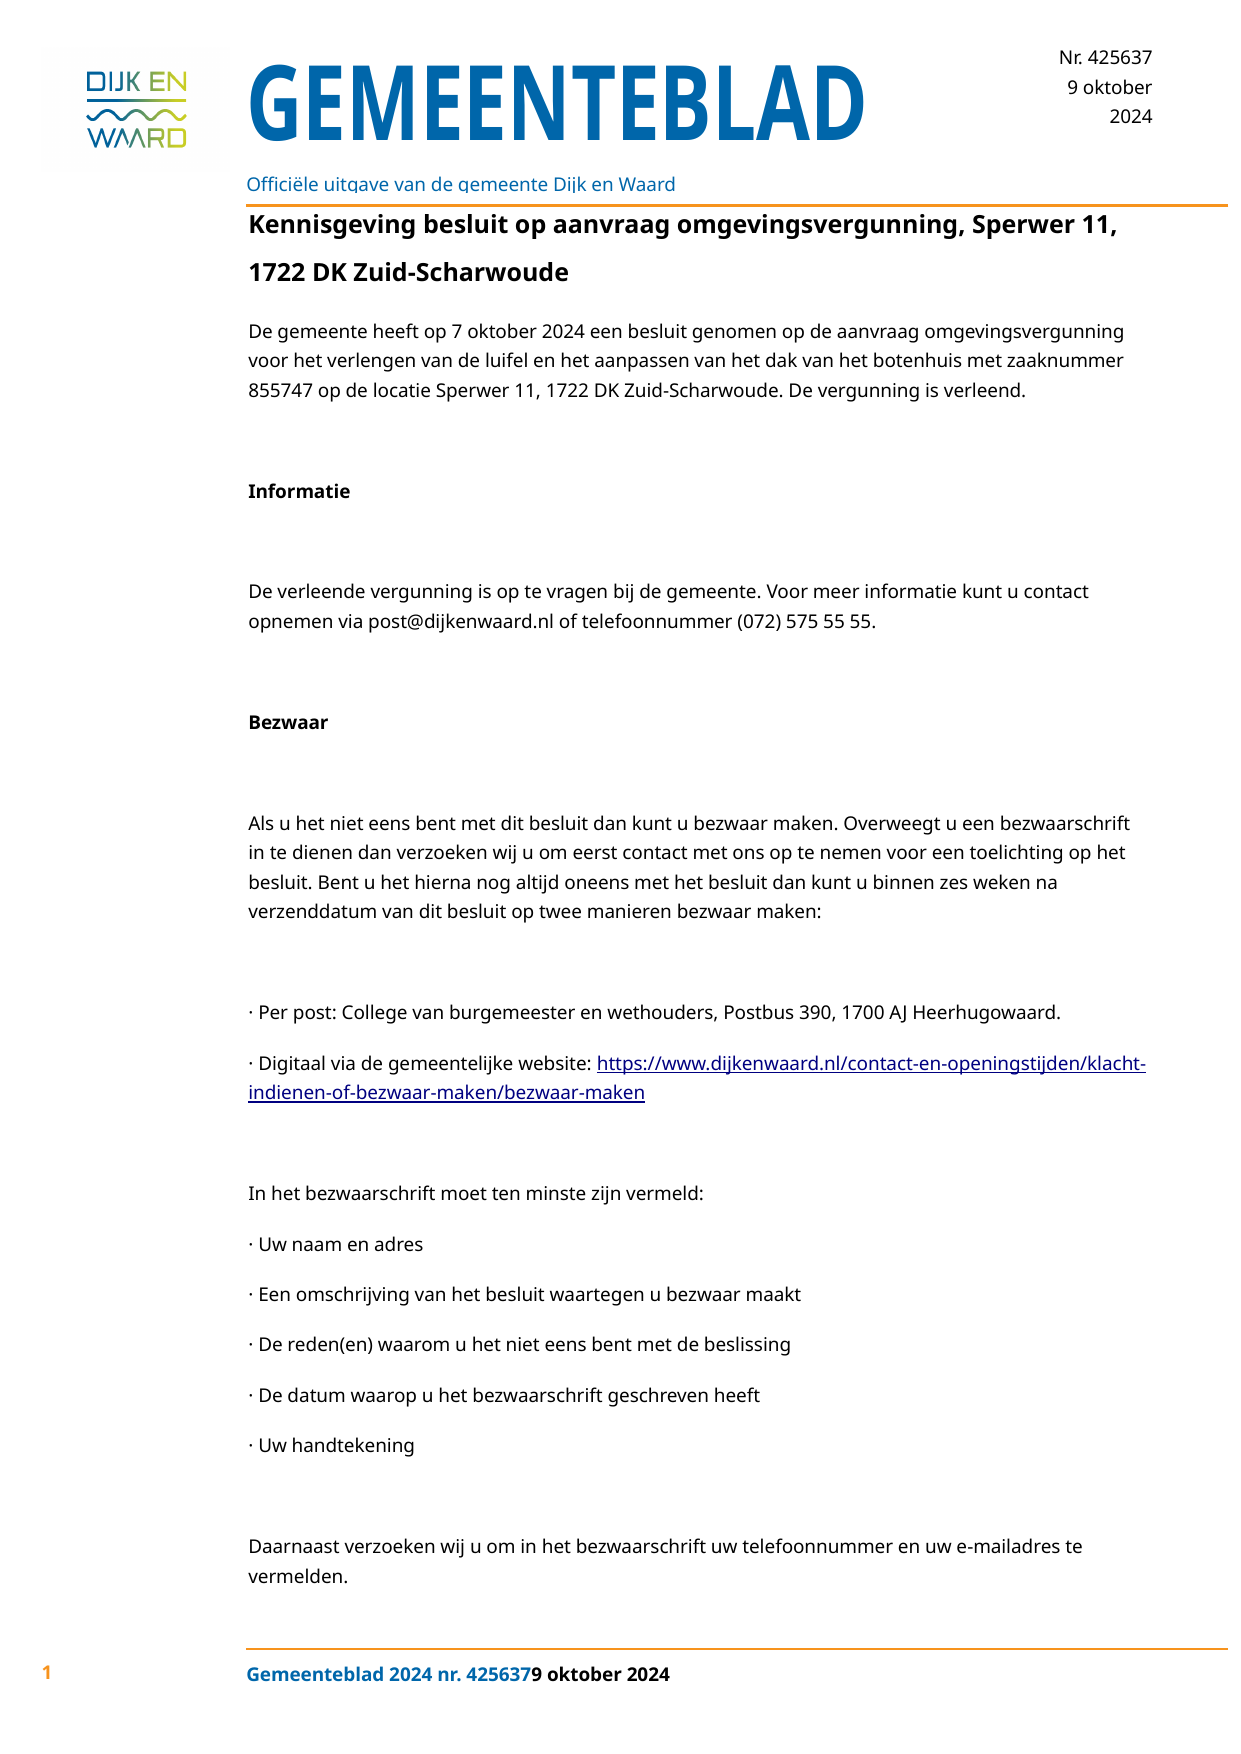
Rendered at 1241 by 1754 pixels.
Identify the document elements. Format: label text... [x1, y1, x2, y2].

text · Een omschrijving van het besluit waartegen u bezwaar maakt [248, 1281, 1152, 1307]
text · Uw naam en adres [248, 1231, 1152, 1257]
text Kennisgeving besluit op aanvraag omgevingsvergunning, Sperwer 11, 1722 DK Zuid-Scharwoude [248, 207, 1152, 288]
text · Uw handtekening [248, 1432, 1152, 1458]
text De verleende vergunning is op te vragen bij de gemeente. Voor meer informatie kunt u contact opnemen via post@dijkenwaard.nl of telefoonnummer (072) 575 55 55. [248, 579, 1152, 634]
text · De datum waarop u het bezwaarschrift geschreven heeft [248, 1382, 1152, 1408]
text Als u het niet eens bent met dit besluit dan kunt u bezwaar maken. Overweegt u een bezwaarschrift in te dienen dan verzoeken wij u om eerst contact met ons op te nemen voor een toelichting op het besluit. Bent u het hierna nog altijd oneens met het besluit dan kunt u binnen zes weken na verzenddatum van dit besluit op twee manieren bezwaar maken: [248, 810, 1152, 924]
text Bezwaar [248, 709, 1152, 735]
picture [41, 47, 231, 172]
text · De reden(en) waarom u het niet eens bent met de beslissing [248, 1332, 1152, 1357]
text · Digitaal via de gemeentelijke website: https://www.dijkenwaard.nl/contact-en-openingstijden/klacht-indienen-of-bezwaar-maken/bezwaar-maken [248, 1050, 1152, 1105]
text Daarnaast verzoeken wij u om in het bezwaarschrift uw telefoonnummer en uw e-mailadres te vermelden. [248, 1533, 1152, 1589]
text Informatie [248, 478, 1152, 504]
text De gemeente heeft op 7 oktober 2024 een besluit genomen op de aanvraag omgevingsvergunning voor het verlengen van de luifel en het aanpassen van het dak van het botenhuis met zaaknummer 855747 op de locatie Sperwer 11, 1722 DK Zuid-Scharwoude. De vergunning is verleend. [248, 318, 1152, 403]
text In het bezwaarschrift moet ten minste zijn vermeld: [248, 1180, 1152, 1206]
text · Per post: College van burgemeester en wethouders, Postbus 390, 1700 AJ Heerhugowaard. [248, 999, 1152, 1025]
